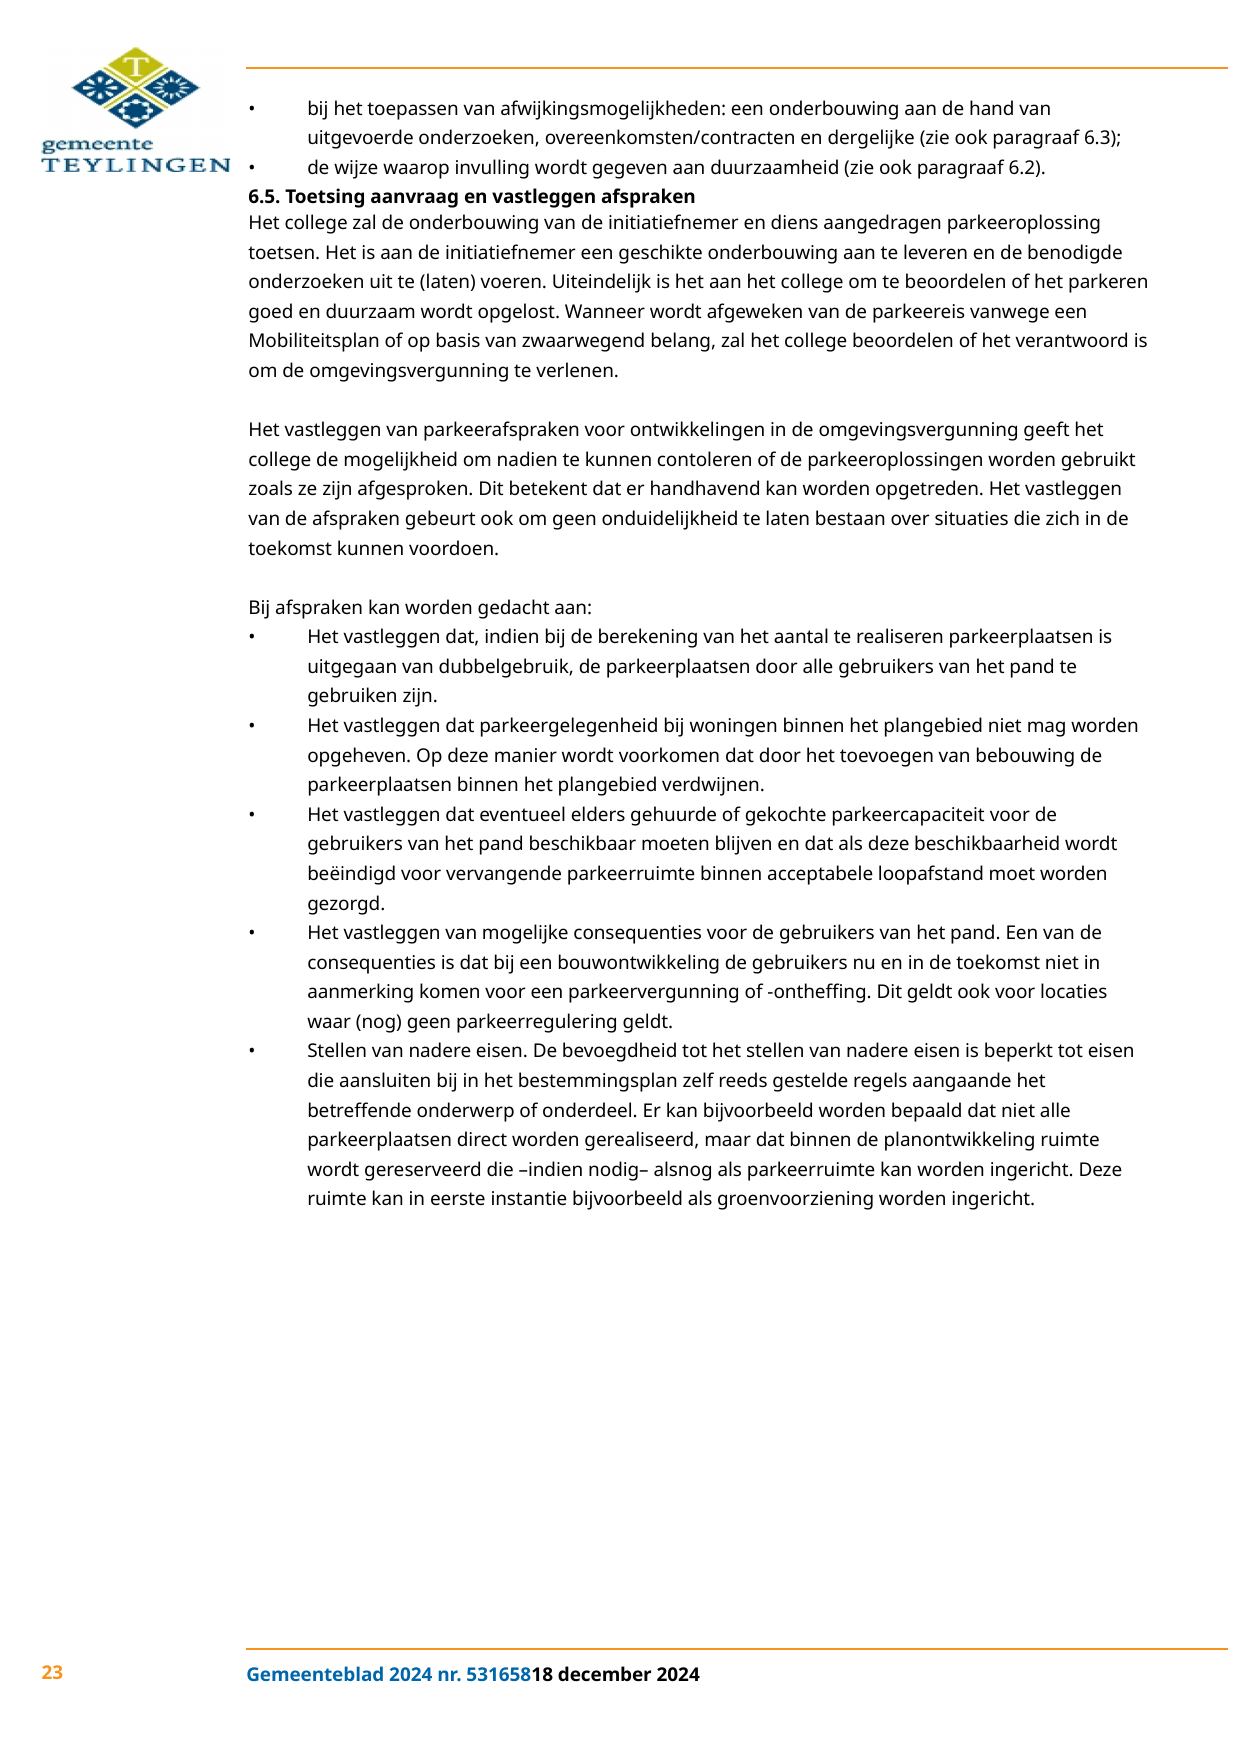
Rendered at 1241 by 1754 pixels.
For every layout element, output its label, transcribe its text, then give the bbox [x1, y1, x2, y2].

text Bij afspraken kan worden gedacht aan: [248, 594, 1152, 619]
list Het vastleggen dat eventueel elders gehuurde of gekochte parkeercapaciteit voor de gebruikers van het pand beschikbaar moeten blijven en dat als deze beschikbaarheid wordt beëindigd voor vervangende parkeerruimte binnen acceptabele loopafstand moet worden gezorgd. [248, 801, 1152, 915]
picture [41, 47, 231, 172]
list Het vastleggen dat parkeergelegenheid bij woningen binnen het plangebied niet mag worden opgeheven. Op deze manier wordt voorkomen dat door het toevoegen van bebouwing de parkeerplaatsen binnen het plangebied verdwijnen. [248, 712, 1152, 797]
list Stellen van nadere eisen. De bevoegdheid tot het stellen van nadere eisen is beperkt tot eisen die aansluiten bij in het bestemmingsplan zelf reeds gestelde regels aangaande het betreffende onderwerp of onderdeel. Er kan bijvoorbeeld worden bepaald dat niet alle parkeerplaatsen direct worden gerealiseerd, maar dat binnen de planontwikkeling ruimte wordt gereserveerd die –indien nodig– alsnog als parkeerruimte kan worden ingericht. Deze ruimte kan in eerste instantie bijvoorbeeld als groenvoorziening worden ingericht. [248, 1038, 1152, 1211]
list de wijze waarop invulling wordt gegeven aan duurzaamheid (zie ook paragraaf 6.2). [248, 154, 1152, 180]
list Het vastleggen dat, indien bij de berekening van het aantal te realiseren parkeerplaatsen is uitgegaan van dubbelgebruik, de parkeerplaatsen door alle gebruikers van het pand te gebruiken zijn. [248, 623, 1152, 708]
text 6.5. Toetsing aanvraag en vastleggen afspraken [248, 183, 1152, 209]
list bij het toepassen van afwijkingsmogelijkheden: een onderbouwing aan de hand van uitgevoerde onderzoeken, overeenkomsten/contracten en dergelijke (zie ook paragraaf 6.3); [248, 95, 1152, 150]
text Het vastleggen van parkeerafspraken voor ontwikkelingen in de omgevingsvergunning geeft het college de mogelijkheid om nadien te kunnen contoleren of de parkeeroplossingen worden gebruikt zoals ze zijn afgesproken. Dit betekent dat er handhavend kan worden opgetreden. Het vastleggen van de afspraken gebeurt ook om geen onduidelijkheid te laten bestaan over situaties die zich in de toekomst kunnen voordoen. [248, 416, 1152, 560]
text Het college zal de onderbouwing van de initiatiefnemer en diens aangedragen parkeeroplossing toetsen. Het is aan de initiatiefnemer een geschikte onderbouwing aan te leveren en de benodigde onderzoeken uit te (laten) voeren. Uiteindelijk is het aan het college om te beoordelen of het parkeren goed en duurzaam wordt opgelost. Wanneer wordt afgeweken van de parkeereis vanwege een Mobiliteitsplan of op basis van zwaarwegend belang, zal het college beoordelen of het verantwoord is om de omgevingsvergunning te verlenen. [248, 209, 1152, 383]
list Het vastleggen van mogelijke consequenties voor de gebruikers van het pand. Een van de consequenties is dat bij een bouwontwikkeling de gebruikers nu en in de toekomst niet in aanmerking komen voor een parkeervergunning of -ontheffing. Dit geldt ook voor locaties waar (nog) geen parkeerregulering geldt. [248, 919, 1152, 1034]
